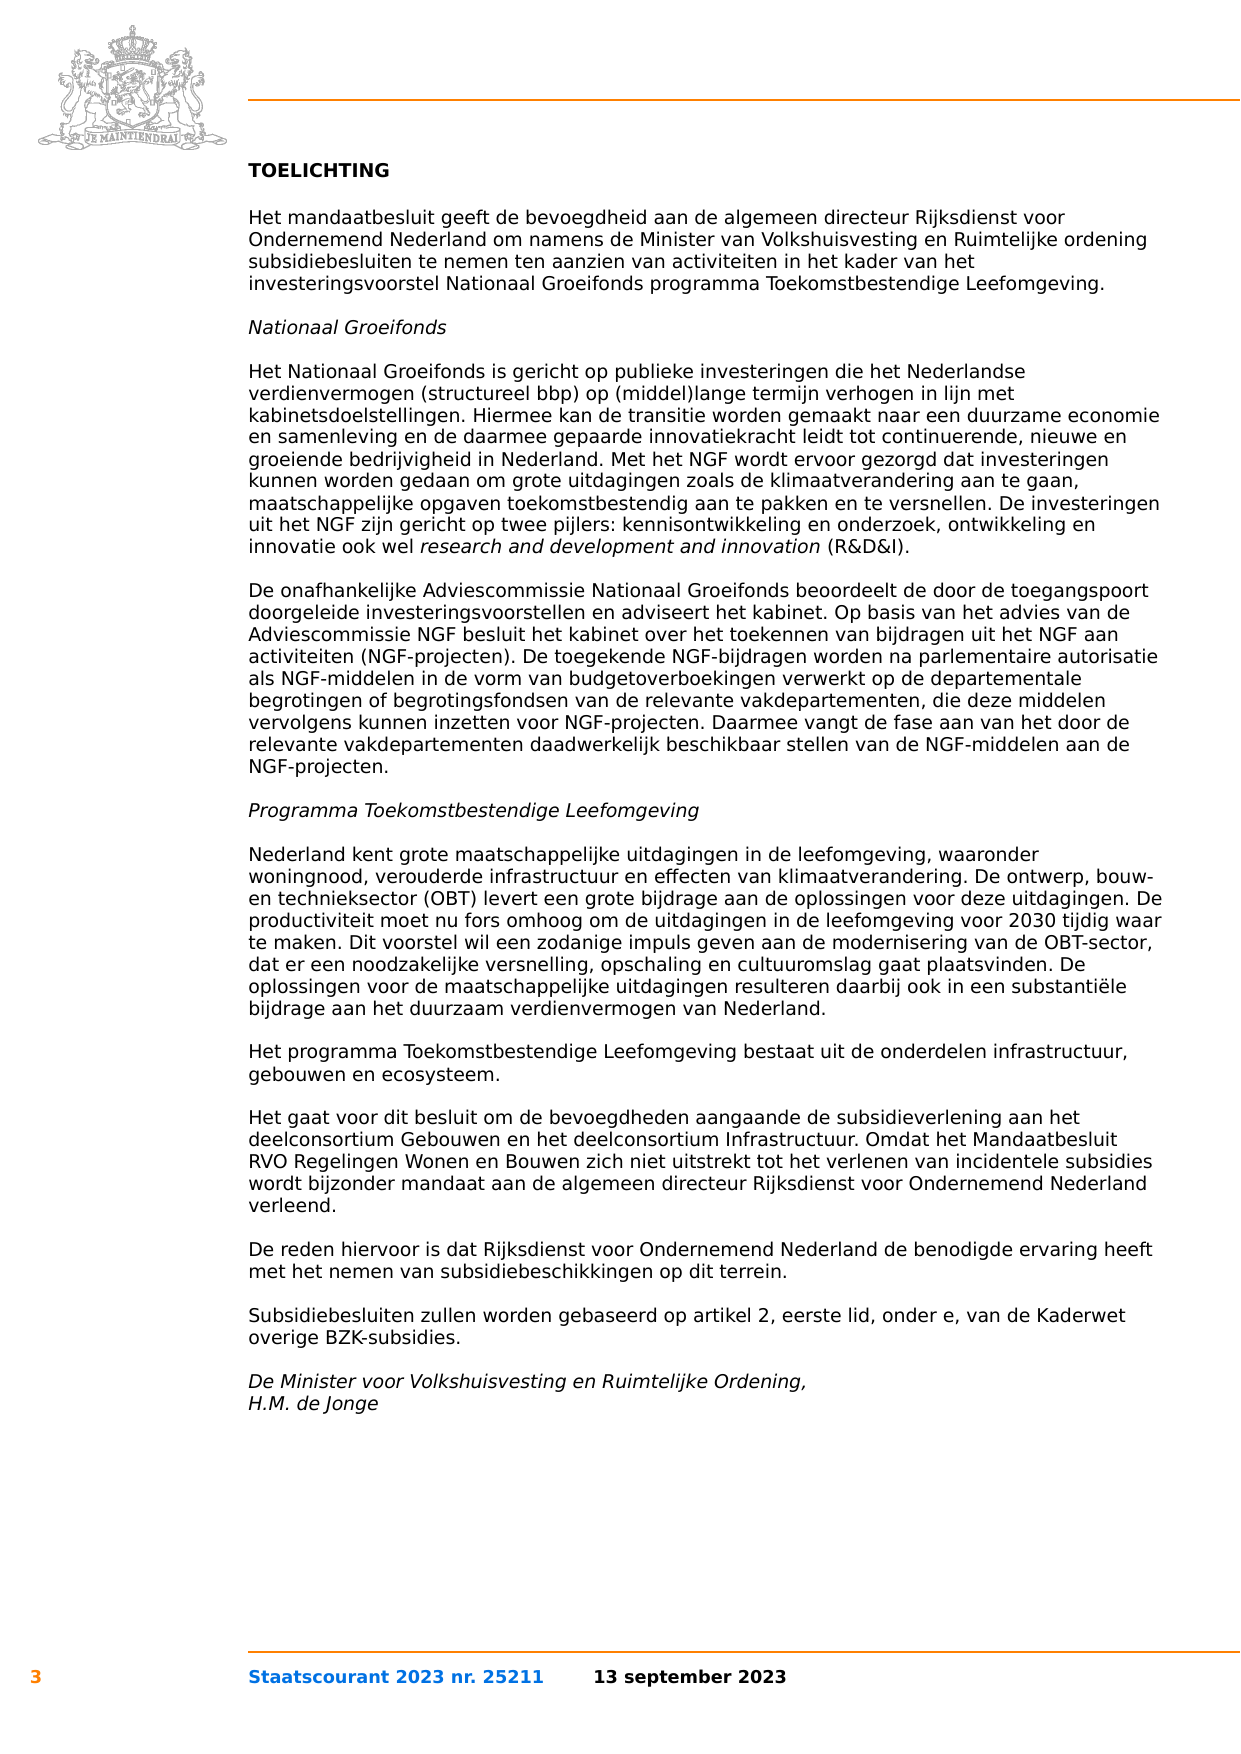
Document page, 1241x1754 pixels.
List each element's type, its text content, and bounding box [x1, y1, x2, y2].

text Het mandaatbesluit geeft de bevoegdheid aan de algemeen directeur Rijksdienst voor Ondernemend Nederland om namens de Minister van Volkshuisvesting en Ruimtelijke ordening subsidiebesluiten te nemen ten aanzien van activiteiten in het kader van het investeringsvoorstel Nationaal Groeifonds programma Toekomstbestendige Leefomgeving. [248, 207, 1163, 295]
subtitle TOELICHTING [248, 160, 1163, 182]
subtitle Nationaal Groeifonds [248, 317, 1163, 339]
text De reden hiervoor is dat Rijksdienst voor Ondernemend Nederland de benodigde ervaring heeft met het nemen van subsidiebeschikkingen op dit terrein. [248, 1239, 1163, 1283]
text Het Nationaal Groeifonds is gericht op publieke investeringen die het Nederlandse verdienvermogen (structureel bbp) op (middel)lange termijn verhogen in lijn met kabinetsdoelstellingen. Hiermee kan de transitie worden gemaakt naar een duurzame economie en samenleving en de daarmee gepaarde innovatiekracht leidt tot continuerende, nieuwe en groeiende bedrijvigheid in Nederland. Met het NGF wordt ervoor gezorgd dat investeringen kunnen worden gedaan om grote uitdagingen zoals de klimaatverandering aan te gaan, maatschappelijke opgaven toekomstbestendig aan te pakken en te versnellen. De investeringen uit het NGF zijn gericht op twee pijlers: kennisontwikkeling en onderzoek, ontwikkeling en innovatie ook wel research and development and innovation (R&D&I). [248, 361, 1163, 558]
text Het gaat voor dit besluit om de bevoegdheden aangaande de subsidieverlening aan het deelconsortium Gebouwen en het deelconsortium Infrastructuur. Omdat het Mandaatbesluit RVO Regelingen Wonen en Bouwen zich niet uitstrekt tot het verlenen van incidentele subsidies wordt bijzonder mandaat aan de algemeen directeur Rijksdienst voor Ondernemend Nederland verleend. [248, 1107, 1163, 1217]
text De Minister voor Volkshuisvesting en Ruimtelijke Ordening, H.M. de Jonge [248, 1371, 1163, 1415]
subtitle Programma Toekomstbestendige Leefomgeving [248, 800, 1163, 822]
text Nederland kent grote maatschappelijke uitdagingen in de leefomgeving, waaronder woningnood, verouderde infrastructuur en effecten van klimaatverandering. De ontwerp, bouw- en technieksector (OBT) levert een grote bijdrage aan de oplossingen voor deze uitdagingen. De productiviteit moet nu fors omhoog om de uitdagingen in de leefomgeving voor 2030 tijdig waar te maken. Dit voorstel wil een zodanige impuls geven aan de modernisering van de OBT-sector, dat er een noodzakelijke versnelling, opschaling en cultuuromslag gaat plaatsvinden. De oplossingen voor de maatschappelijke uitdagingen resulteren daarbij ook in een substantiële bijdrage aan het duurzaam verdienvermogen van Nederland. [248, 844, 1163, 1019]
picture [38, 25, 227, 150]
text Het programma Toekomstbestendige Leefomgeving bestaat uit de onderdelen infrastructuur, gebouwen en ecosysteem. [248, 1041, 1163, 1085]
text De onafhankelijke Adviescommissie Nationaal Groeifonds beoordeelt de door de toegangspoort doorgeleide investeringsvoorstellen en adviseert het kabinet. Op basis van het advies van de Adviescommissie NGF besluit het kabinet over het toekennen van bijdragen uit het NGF aan activiteiten (NGF-projecten). De toegekende NGF-bijdragen worden na parlementaire autorisatie als NGF-middelen in de vorm van budgetoverboekingen verwerkt op de departementale begrotingen of begrotingsfondsen van de relevante vakdepartementen, die deze middelen vervolgens kunnen inzetten voor NGF-projecten. Daarmee vangt de fase aan van het door de relevante vakdepartementen daadwerkelijk beschikbaar stellen van de NGF-middelen aan de NGF-projecten. [248, 580, 1163, 778]
text Subsidiebesluiten zullen worden gebaseerd op artikel 2, eerste lid, onder e, van de Kaderwet overige BZK-subsidies. [248, 1305, 1163, 1349]
